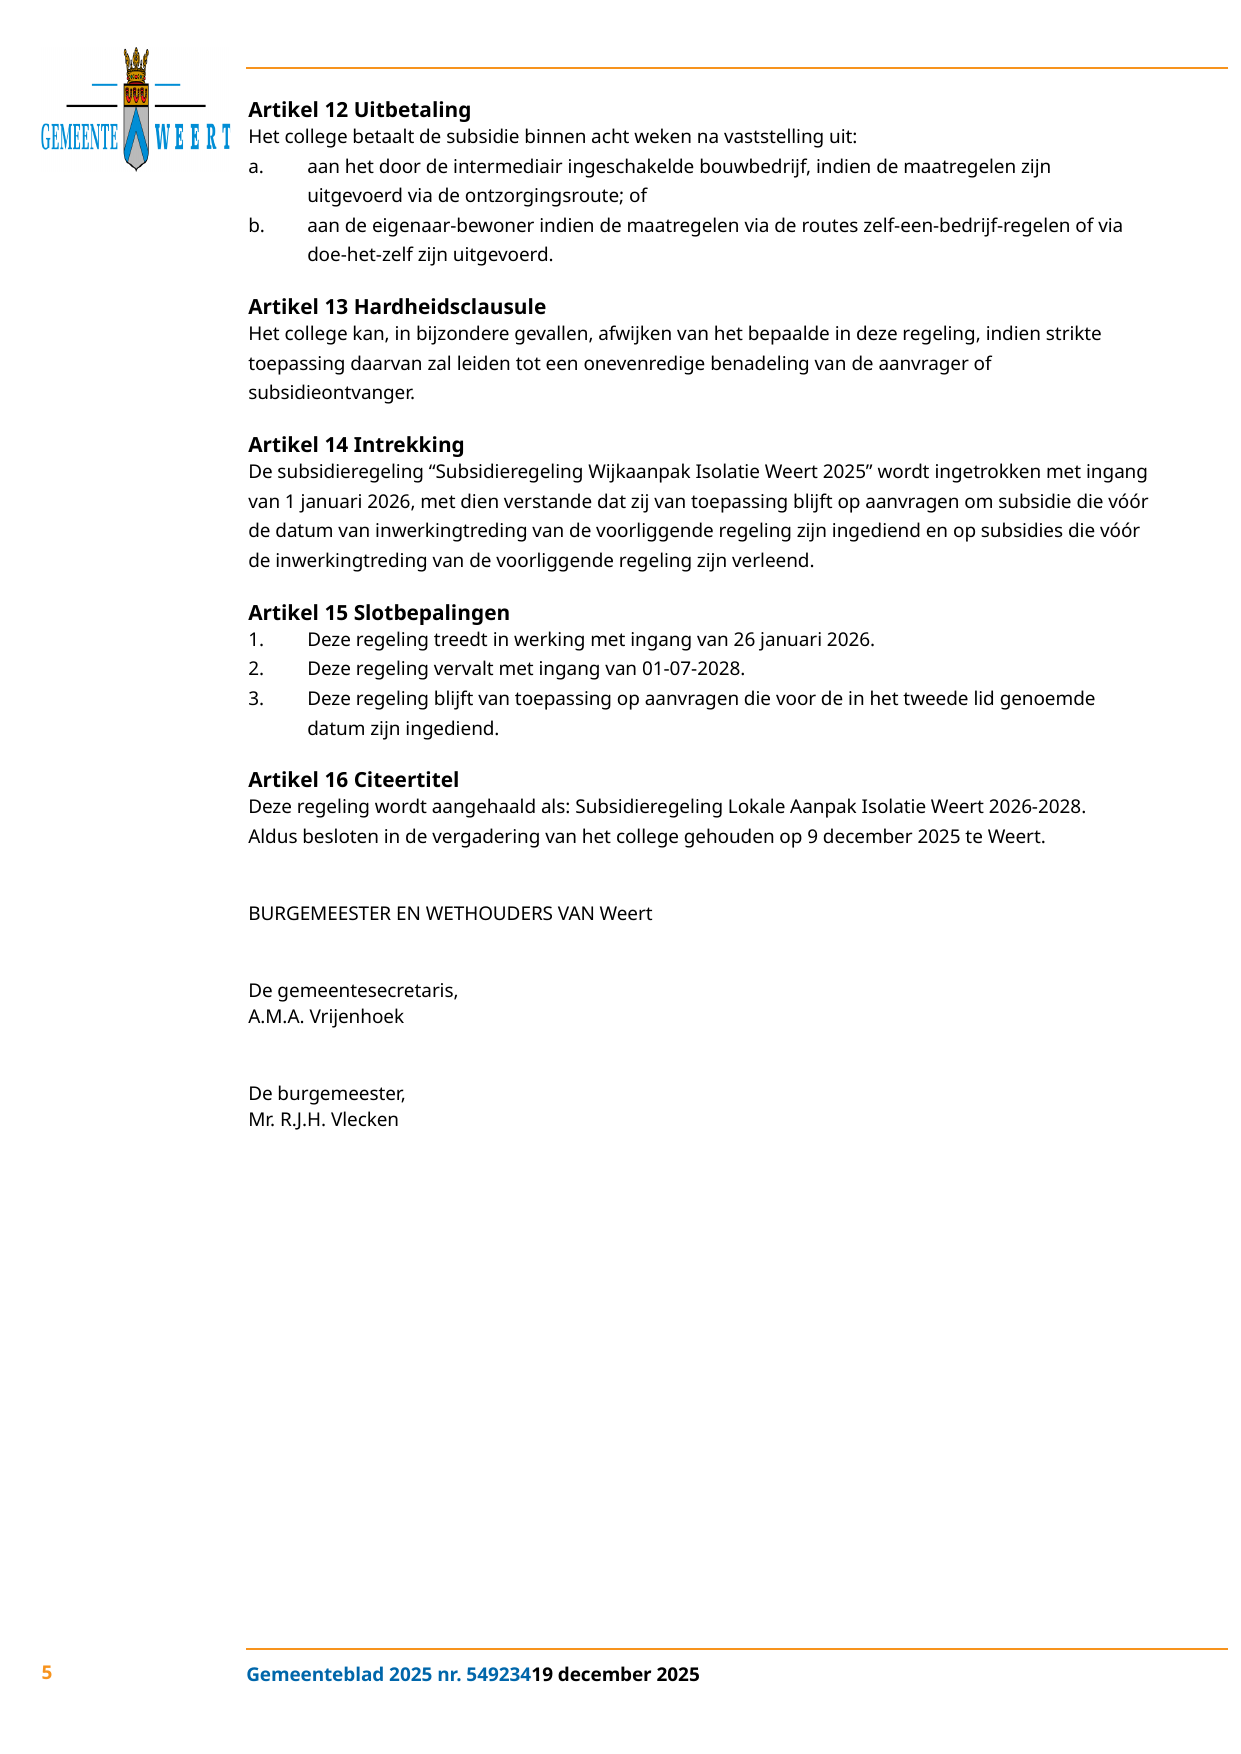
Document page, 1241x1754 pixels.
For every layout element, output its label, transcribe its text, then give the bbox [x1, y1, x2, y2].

text Artikel 12 Uitbetaling [248, 95, 1152, 123]
text De gemeentesecretaris, [248, 978, 1152, 1003]
text Mr. R.J.H. Vlecken [248, 1106, 1152, 1132]
list Deze regeling vervalt met ingang van 01-07-2028. [248, 656, 1152, 681]
text Aldus besloten in de vergadering van het college gehouden op 9 december 2025 te Weert. [248, 823, 1152, 849]
picture [41, 47, 231, 172]
text De subsidieregeling “Subsidieregeling Wijkaanpak Isolatie Weert 2025” wordt ingetrokken met ingang van 1 januari 2026, met dien verstande dat zij van toepassing blijft op aanvragen om subsidie die vóór de datum van inwerkingtreding van de voorliggende regeling zijn ingediend en op subsidies die vóór de inwerkingtreding van de voorliggende regeling zijn verleend. [248, 458, 1152, 573]
text BURGEMEESTER EN WETHOUDERS VAN Weert [248, 900, 1152, 926]
text Artikel 15 Slotbepalingen [248, 598, 1152, 626]
list aan de eigenaar-bewoner indien de maatregelen via de routes zelf-een-bedrijf-regelen of via doe-het-zelf zijn uitgevoerd. [248, 212, 1152, 267]
list Deze regeling treedt in werking met ingang van 26 januari 2026. [248, 626, 1152, 652]
text Artikel 13 Hardheidsclausule [248, 292, 1152, 320]
text A.M.A. Vrijenhoek [248, 1003, 1152, 1029]
text Het college betaalt de subsidie binnen acht weken na vaststelling uit: [248, 123, 1152, 149]
text Artikel 16 Citeertitel [248, 765, 1152, 794]
text De burgemeester, [248, 1081, 1152, 1106]
text Het college kan, in bijzondere gevallen, afwijken van het bepaalde in deze regeling, indien strikte toepassing daarvan zal leiden tot een onevenredige benadeling van de aanvrager of subsidieontvanger. [248, 320, 1152, 405]
list aan het door de intermediair ingeschakelde bouwbedrijf, indien de maatregelen zijn uitgevoerd via de ontzorgingsroute; of [248, 153, 1152, 208]
text Artikel 14 Intrekking [248, 430, 1152, 458]
text Deze regeling wordt aangehaald als: Subsidieregeling Lokale Aanpak Isolatie Weert 2026-2028. [248, 794, 1152, 819]
list Deze regeling blijft van toepassing op aanvragen die voor de in het tweede lid genoemde datum zijn ingediend. [248, 685, 1152, 741]
